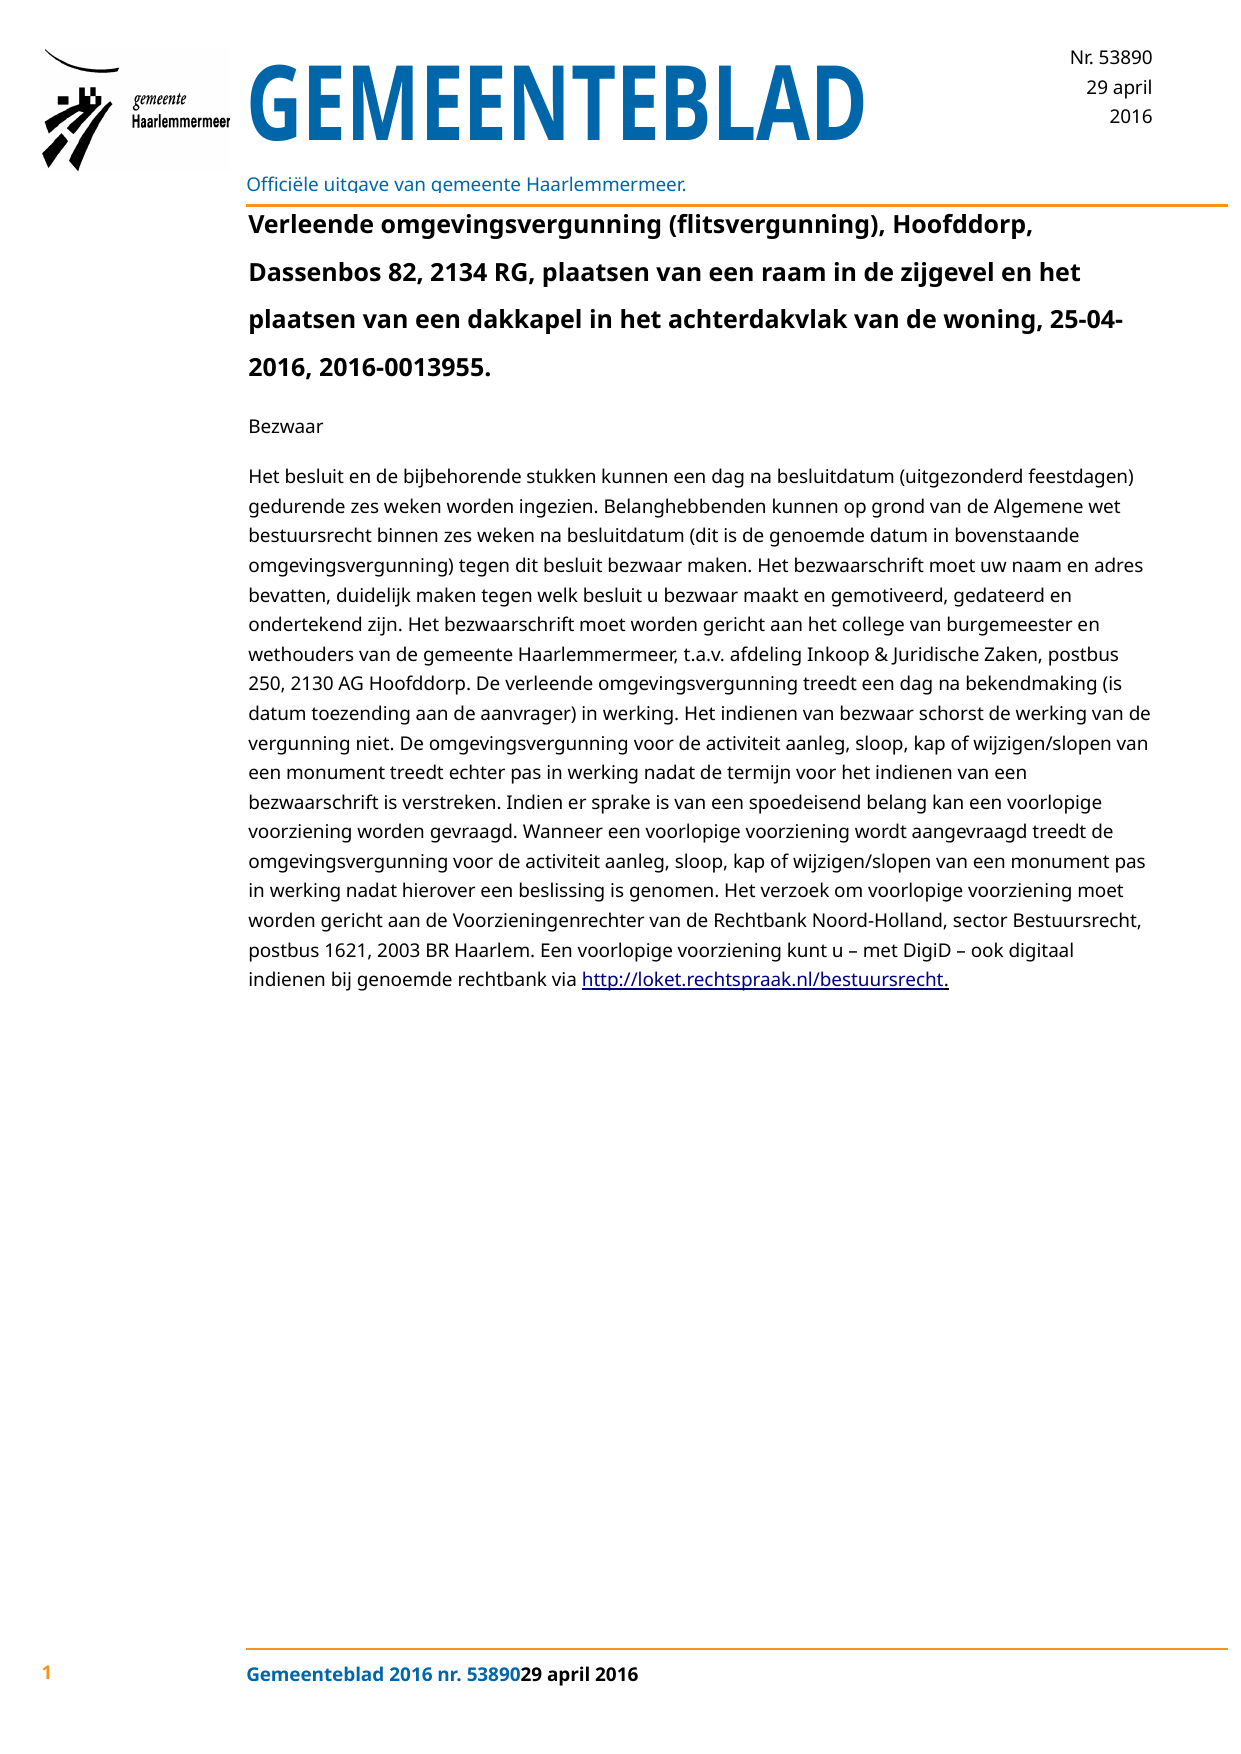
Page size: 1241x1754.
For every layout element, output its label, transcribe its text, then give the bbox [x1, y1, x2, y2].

text Bezwaar [248, 413, 1152, 439]
text Verleende omgevingsvergunning (flitsvergunning), Hoofddorp, Dassenbos 82, 2134 RG, plaatsen van een raam in de zijgevel en het plaatsen van een dakkapel in het achterdakvlak van de woning, 25-04-2016, 2016-0013955. [248, 207, 1152, 384]
text Het besluit en de bijbehorende stukken kunnen een dag na besluitdatum (uitgezonderd feestdagen) gedurende zes weken worden ingezien. Belanghebbenden kunnen op grond van de Algemene wet bestuursrecht binnen zes weken na besluitdatum (dit is de genoemde datum in bovenstaande omgevingsvergunning) tegen dit besluit bezwaar maken. Het bezwaarschrift moet uw naam en adres bevatten, duidelijk maken tegen welk besluit u bezwaar maakt en gemotiveerd, gedateerd en ondertekend zijn. Het bezwaarschrift moet worden gericht aan het college van burgemeester en wethouders van de gemeente Haarlemmermeer, t.a.v. afdeling Inkoop & Juridische Zaken, postbus 250, 2130 AG Hoofddorp. De verleende omgevingsvergunning treedt een dag na bekendmaking (is datum toezending aan de aanvrager) in werking. Het indienen van bezwaar schorst de werking van de vergunning niet. De omgevingsvergunning voor de activiteit aanleg, sloop, kap of wijzigen/slopen van een monument treedt echter pas in werking nadat de termijn voor het indienen van een bezwaarschrift is verstreken. Indien er sprake is van een spoedeisend belang kan een voorlopige voorziening worden gevraagd. Wanneer een voorlopige voorziening wordt aangevraagd treedt de omgevingsvergunning voor de activiteit aanleg, sloop, kap of wijzigen/slopen van een monument pas in werking nadat hierover een beslissing is genomen. Het verzoek om voorlopige voorziening moet worden gericht aan de Voorzieningenrechter van de Rechtbank Noord-Holland, sector Bestuursrecht, postbus 1621, 2003 BR Haarlem. Een voorlopige voorziening kunt u – met DigiD – ook digitaal indienen bij genoemde rechtbank via http://loket.rechtspraak.nl/bestuursrecht. [248, 463, 1152, 992]
picture [41, 47, 231, 172]
